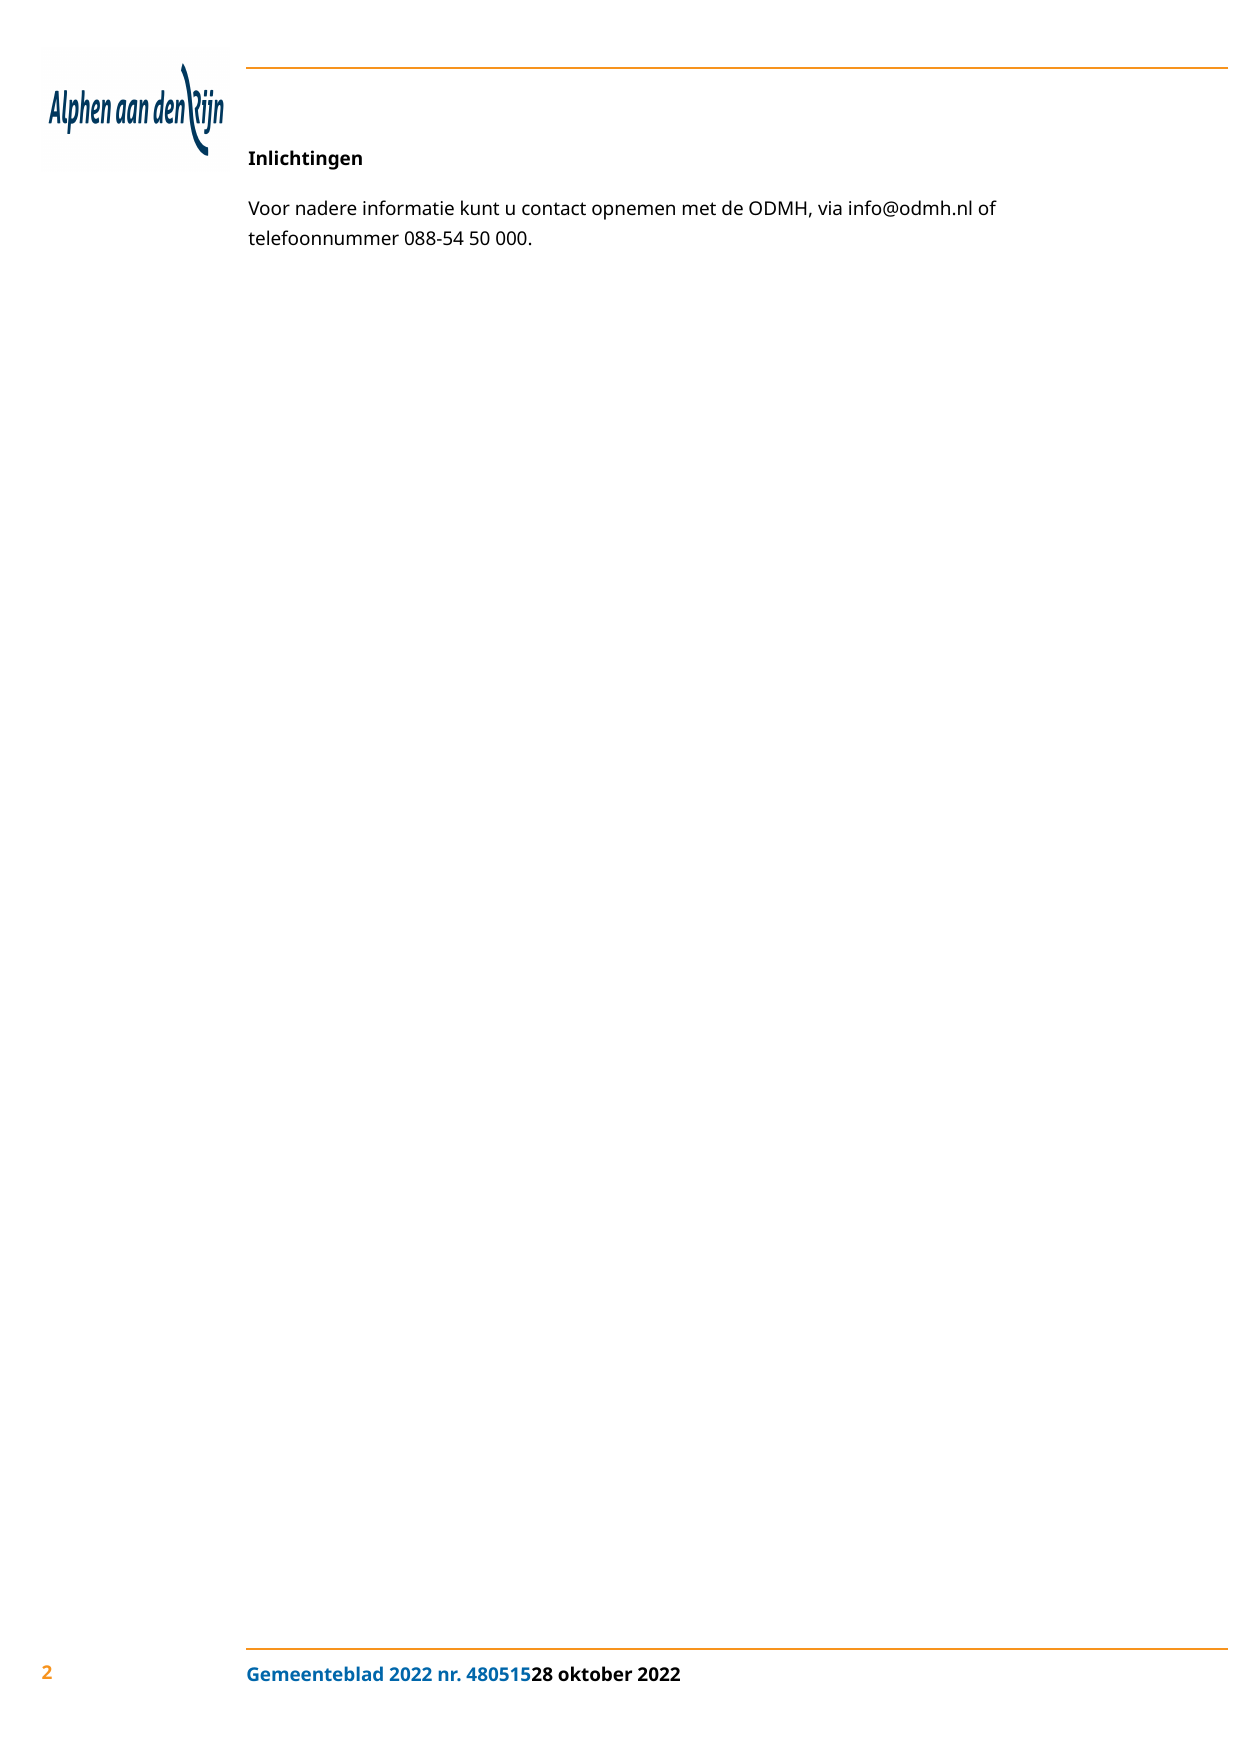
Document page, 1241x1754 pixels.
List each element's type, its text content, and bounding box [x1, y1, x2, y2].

text Inlichtingen [248, 145, 1152, 171]
text Voor nadere informatie kunt u contact opnemen met de ODMH, via info@odmh.nl of telefoonnummer 088-54 50 000. [248, 196, 1152, 251]
picture [41, 47, 231, 172]
